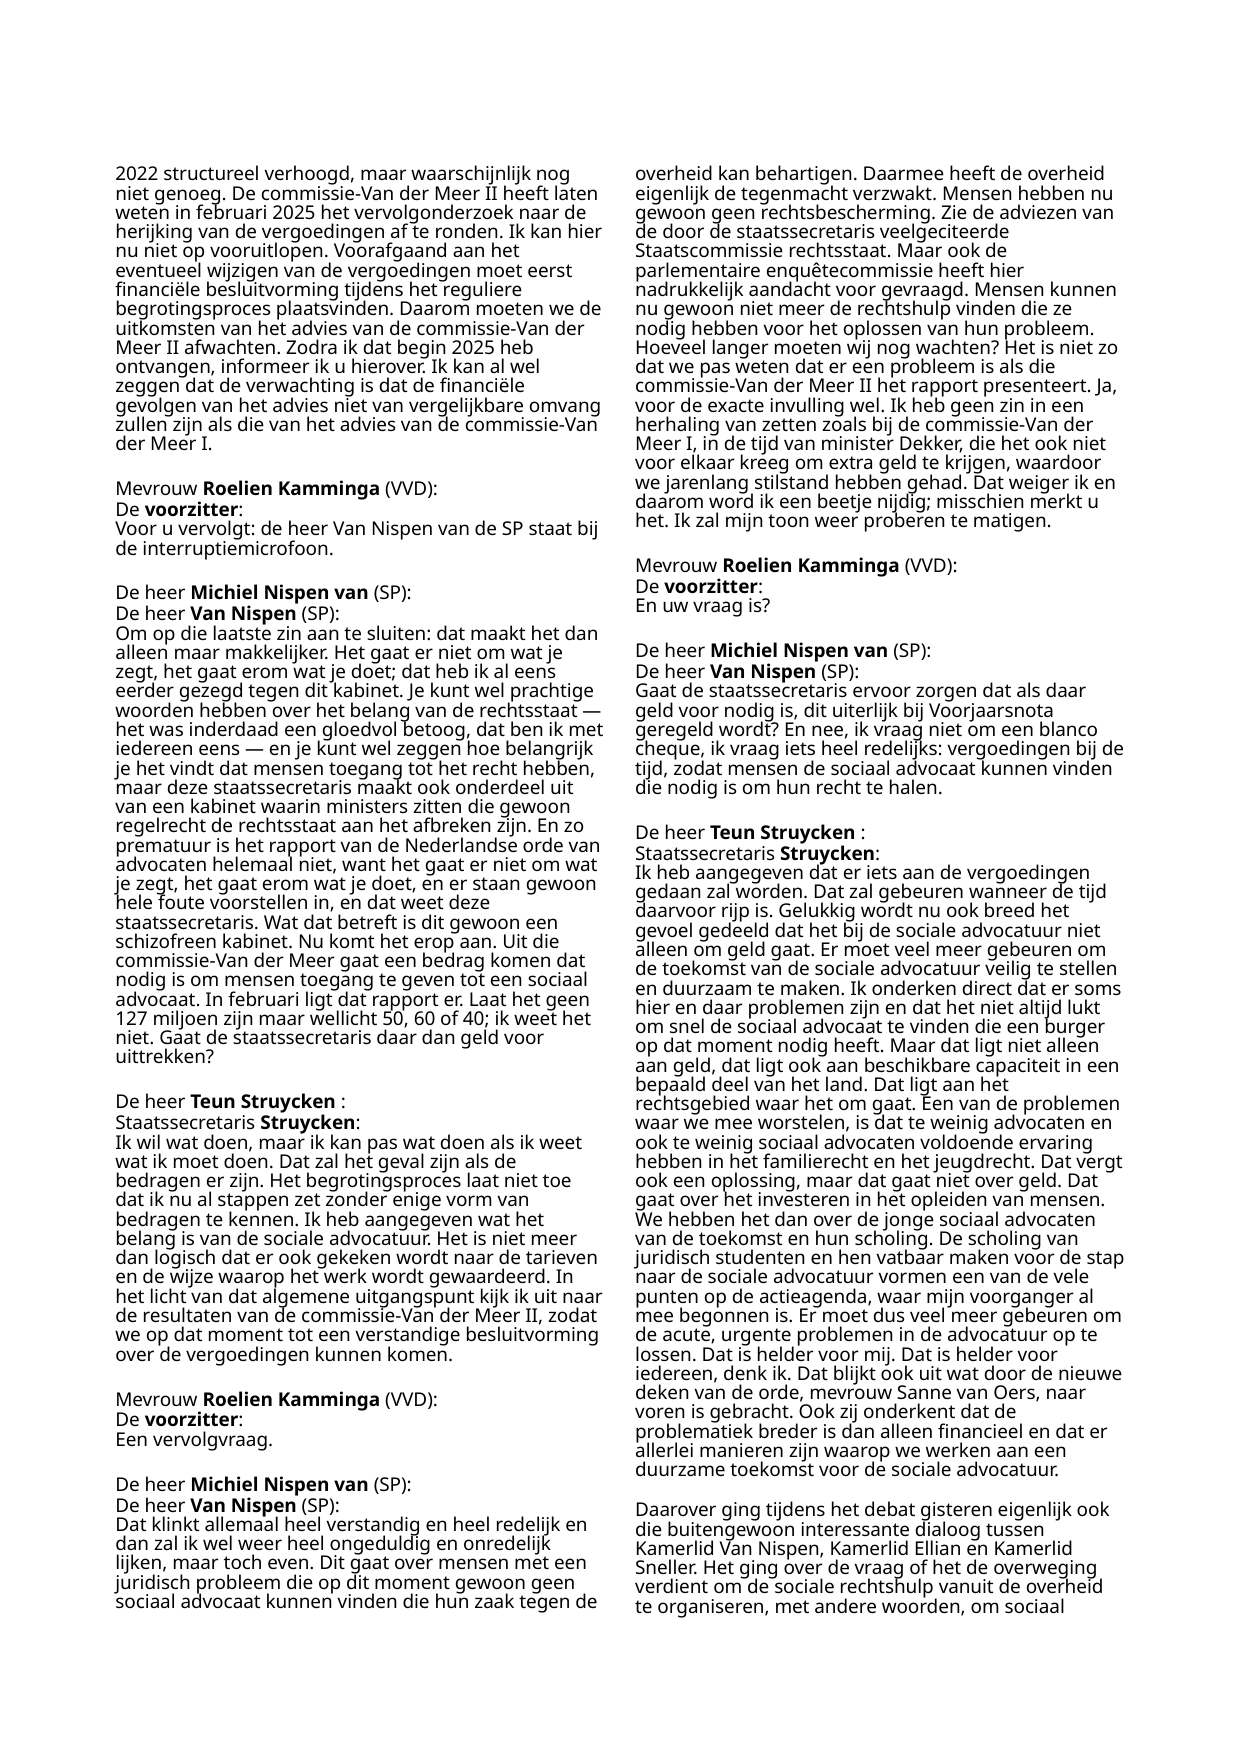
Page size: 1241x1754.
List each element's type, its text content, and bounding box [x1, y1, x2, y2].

text 2022 structureel verhoogd, maar waarschijnlijk nog niet genoeg. De commissie-Van der Meer II heeft laten weten in februari 2025 het vervolgonderzoek naar de herijking van de vergoedingen af te ronden. Ik kan hier nu niet op vooruitlopen. Voorafgaand aan het eventueel wijzigen van de vergoedingen moet eerst financiële besluitvorming tijdens het reguliere begrotingsproces plaatsvinden. Daarom moeten we de uitkomsten van het advies van de commissie-Van der Meer II afwachten. Zodra ik dat begin 2025 heb ontvangen, informeer ik u hierover. Ik kan al wel zeggen dat de verwachting is dat de financiële gevolgen van het advies niet van vergelijkbare omvang zullen zijn als die van het advies van de commissie-Van der Meer I. [115, 165, 605, 454]
text De voorzitter: [115, 1411, 605, 1431]
text De heer Michiel Nispen van (SP): [115, 1471, 605, 1497]
text Mevrouw Roelien Kamminga (VVD): [115, 1386, 605, 1411]
text Staatssecretaris Struycken: [115, 1114, 605, 1134]
text De voorzitter: [635, 578, 1125, 597]
text Mevrouw Roelien Kamminga (VVD): [635, 552, 1125, 578]
text Daarover ging tijdens het debat gisteren eigenlijk ook die buitengewoon interessante dialoog tussen Kamerlid Van Nispen, Kamerlid Ellian en Kamerlid Sneller. Het ging over de vraag of het de overweging verdient om de sociale rechtshulp vanuit de overheid te organiseren, met andere woorden, om sociaal [635, 1501, 1125, 1617]
text De heer Van Nispen (SP): [115, 605, 605, 624]
text De heer Teun Struycken : [635, 819, 1125, 844]
text De heer Michiel Nispen van (SP): [115, 579, 605, 605]
text Mevrouw Roelien Kamminga (VVD): [115, 475, 605, 501]
text De voorzitter: [115, 501, 605, 520]
text De heer Teun Struycken : [115, 1089, 605, 1114]
text Staatssecretaris Struycken: [635, 844, 1125, 864]
text Ik heb aangegeven dat er iets aan de vergoedingen gedaan zal worden. Dat zal gebeuren wanneer de tijd daarvoor rijp is. Gelukkig wordt nu ook breed het gevoel gedeeld dat het bij de sociale advocatuur niet alleen om geld gaat. Er moet veel meer gebeuren om de toekomst van de sociale advocatuur veilig te stellen en duurzaam te maken. Ik onderken direct dat er soms hier en daar problemen zijn en dat het niet altijd lukt om snel de sociaal advocaat te vinden die een burger op dat moment nodig heeft. Maar dat ligt niet alleen aan geld, dat ligt ook aan beschikbare capaciteit in een bepaald deel van het land. Dat ligt aan het rechtsgebied waar het om gaat. Een van de problemen waar we mee worstelen, is dat te weinig advocaten en ook te weinig sociaal advocaten voldoende ervaring hebben in het familierecht en het jeugdrecht. Dat vergt ook een oplossing, maar dat gaat niet over geld. Dat gaat over het investeren in het opleiden van mensen. We hebben het dan over de jonge sociaal advocaten van de toekomst en hun scholing. De scholing van juridisch studenten en hen vatbaar maken voor de stap naar de sociale advocatuur vormen een van de vele punten op de actieagenda, waar mijn voorganger al mee begonnen is. Er moet dus veel meer gebeuren om de acute, urgente problemen in de advocatuur op te lossen. Dat is helder voor mij. Dat is helder voor iedereen, denk ik. Dat blijkt ook uit wat door de nieuwe deken van de orde, mevrouw Sanne van Oers, naar voren is gebracht. Ook zij onderkent dat de problematiek breder is dan alleen financieel en dat er allerlei manieren zijn waarop we werken aan een duurzame toekomst voor de sociale advocatuur. [635, 864, 1125, 1481]
text Dat klinkt allemaal heel verstandig en heel redelijk en dan zal ik wel weer heel ongeduldig en onredelijk lijken, maar toch even. Dit gaat over mensen met een juridisch probleem die op dit moment gewoon geen sociaal advocaat kunnen vinden die hun zaak tegen de [115, 1516, 605, 1612]
text Ik wil wat doen, maar ik kan pas wat doen als ik weet wat ik moet doen. Dat zal het geval zijn als de bedragen er zijn. Het begrotingsproces laat niet toe dat ik nu al stappen zet zonder enige vorm van bedragen te kennen. Ik heb aangegeven wat het belang is van de sociale advocatuur. Het is niet meer dan logisch dat er ook gekeken wordt naar de tarieven en de wijze waarop het werk wordt gewaardeerd. In het licht van dat algemene uitgangspunt kijk ik uit naar de resultaten van de commissie-Van der Meer II, zodat we op dat moment tot een verstandige besluitvorming over de vergoedingen kunnen komen. [115, 1134, 605, 1365]
text Voor u vervolgt: de heer Van Nispen van de SP staat bij de interruptiemicrofoon. [115, 520, 605, 559]
text De heer Van Nispen (SP): [115, 1497, 605, 1516]
text Een vervolgvraag. [115, 1431, 605, 1450]
text En uw vraag is? [635, 597, 1125, 617]
text Gaat de staatssecretaris ervoor zorgen dat als daar geld voor nodig is, dit uiterlijk bij Voorjaarsnota geregeld wordt? En nee, ik vraag niet om een blanco cheque, ik vraag iets heel redelijks: vergoedingen bij de tijd, zodat mensen de sociaal advocaat kunnen vinden die nodig is om hun recht te halen. [635, 682, 1125, 798]
text De heer Van Nispen (SP): [635, 663, 1125, 682]
text overheid kan behartigen. Daarmee heeft de overheid eigenlijk de tegenmacht verzwakt. Mensen hebben nu gewoon geen rechtsbescherming. Zie de adviezen van de door de staatssecretaris veelgeciteerde Staatscommissie rechtsstaat. Maar ook de parlementaire enquêtecommissie heeft hier nadrukkelijk aandacht voor gevraagd. Mensen kunnen nu gewoon niet meer de rechtshulp vinden die ze nodig hebben voor het oplossen van hun probleem. Hoeveel langer moeten wij nog wachten? Het is niet zo dat we pas weten dat er een probleem is als die commissie-Van der Meer II het rapport presenteert. Ja, voor de exacte invulling wel. Ik heb geen zin in een herhaling van zetten zoals bij de commissie-Van der Meer I, in de tijd van minister Dekker, die het ook niet voor elkaar kreeg om extra geld te krijgen, waardoor we jarenlang stilstand hebben gehad. Dat weiger ik en daarom word ik een beetje nijdig; misschien merkt u het. Ik zal mijn toon weer proberen te matigen. [635, 165, 1125, 531]
text De heer Michiel Nispen van (SP): [635, 637, 1125, 663]
text Om op die laatste zin aan te sluiten: dat maakt het dan alleen maar makkelijker. Het gaat er niet om wat je zegt, het gaat erom wat je doet; dat heb ik al eens eerder gezegd tegen dit kabinet. Je kunt wel prachtige woorden hebben over het belang van de rechtsstaat — het was inderdaad een gloedvol betoog, dat ben ik met iedereen eens — en je kunt wel zeggen hoe belangrijk je het vindt dat mensen toegang tot het recht hebben, maar deze staatssecretaris maakt ook onderdeel uit van een kabinet waarin ministers zitten die gewoon regelrecht de rechtsstaat aan het afbreken zijn. En zo prematuur is het rapport van de Nederlandse orde van advocaten helemaal niet, want het gaat er niet om wat je zegt, het gaat erom wat je doet, en er staan gewoon hele foute voorstellen in, en dat weet deze staatssecretaris. Wat dat betreft is dit gewoon een schizofreen kabinet. Nu komt het erop aan. Uit die commissie-Van der Meer gaat een bedrag komen dat nodig is om mensen toegang te geven tot een sociaal advocaat. In februari ligt dat rapport er. Laat het geen 127 miljoen zijn maar wellicht 50, 60 of 40; ik weet het niet. Gaat de staatssecretaris daar dan geld voor uittrekken? [115, 624, 605, 1068]
